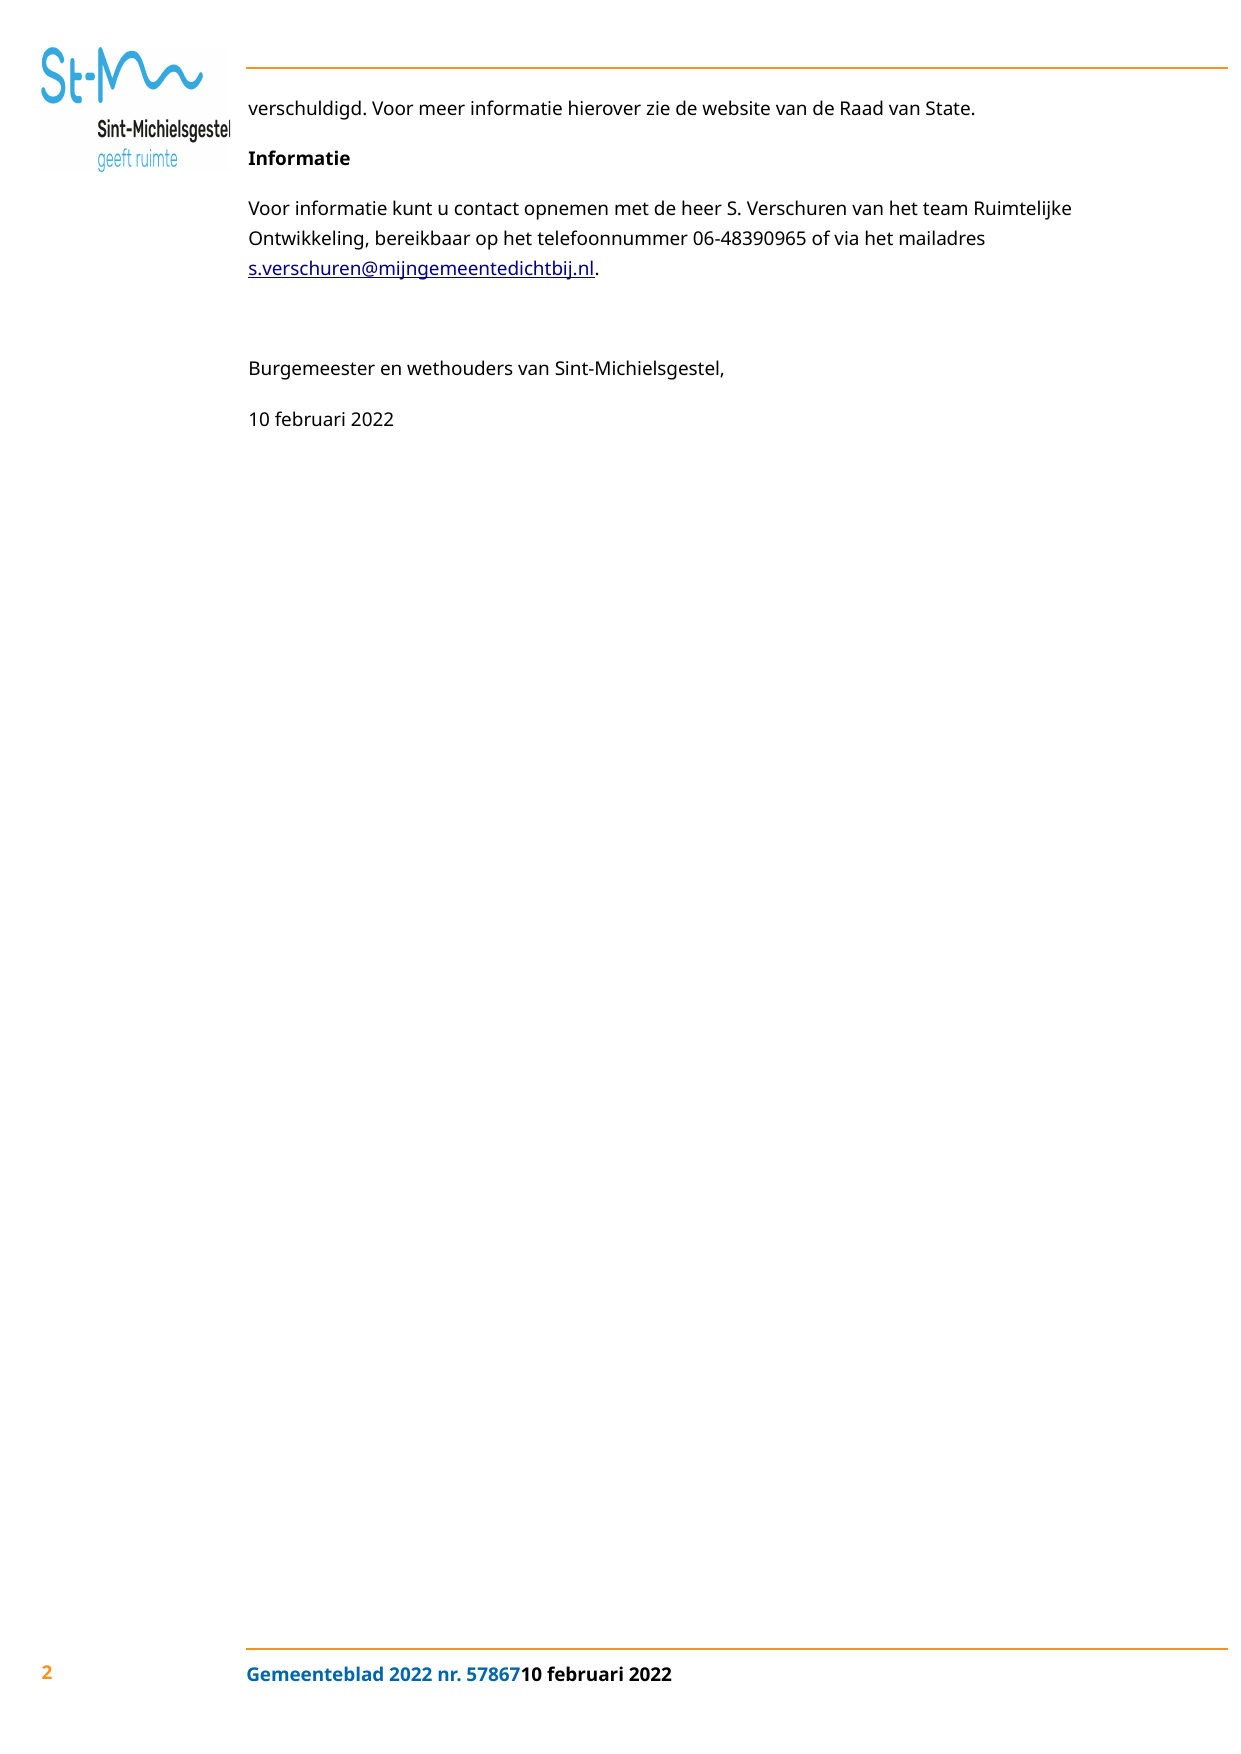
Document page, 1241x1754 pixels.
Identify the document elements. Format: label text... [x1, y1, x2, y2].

text Voor informatie kunt u contact opnemen met de heer S. Verschuren van het team Ruimtelijke Ontwikkeling, bereikbaar op het telefoonnummer 06-48390965 of via het mailadres s.verschuren@mijngemeentedichtbij.nl. [248, 196, 1152, 281]
text Informatie [248, 145, 1152, 171]
text verschuldigd. Voor meer informatie hierover zie de website van de Raad van State. [248, 95, 1152, 121]
text Burgemeester en wethouders van Sint-Michielsgestel, [248, 356, 1152, 381]
text 10 februari 2022 [248, 406, 1152, 432]
picture [41, 47, 231, 172]
